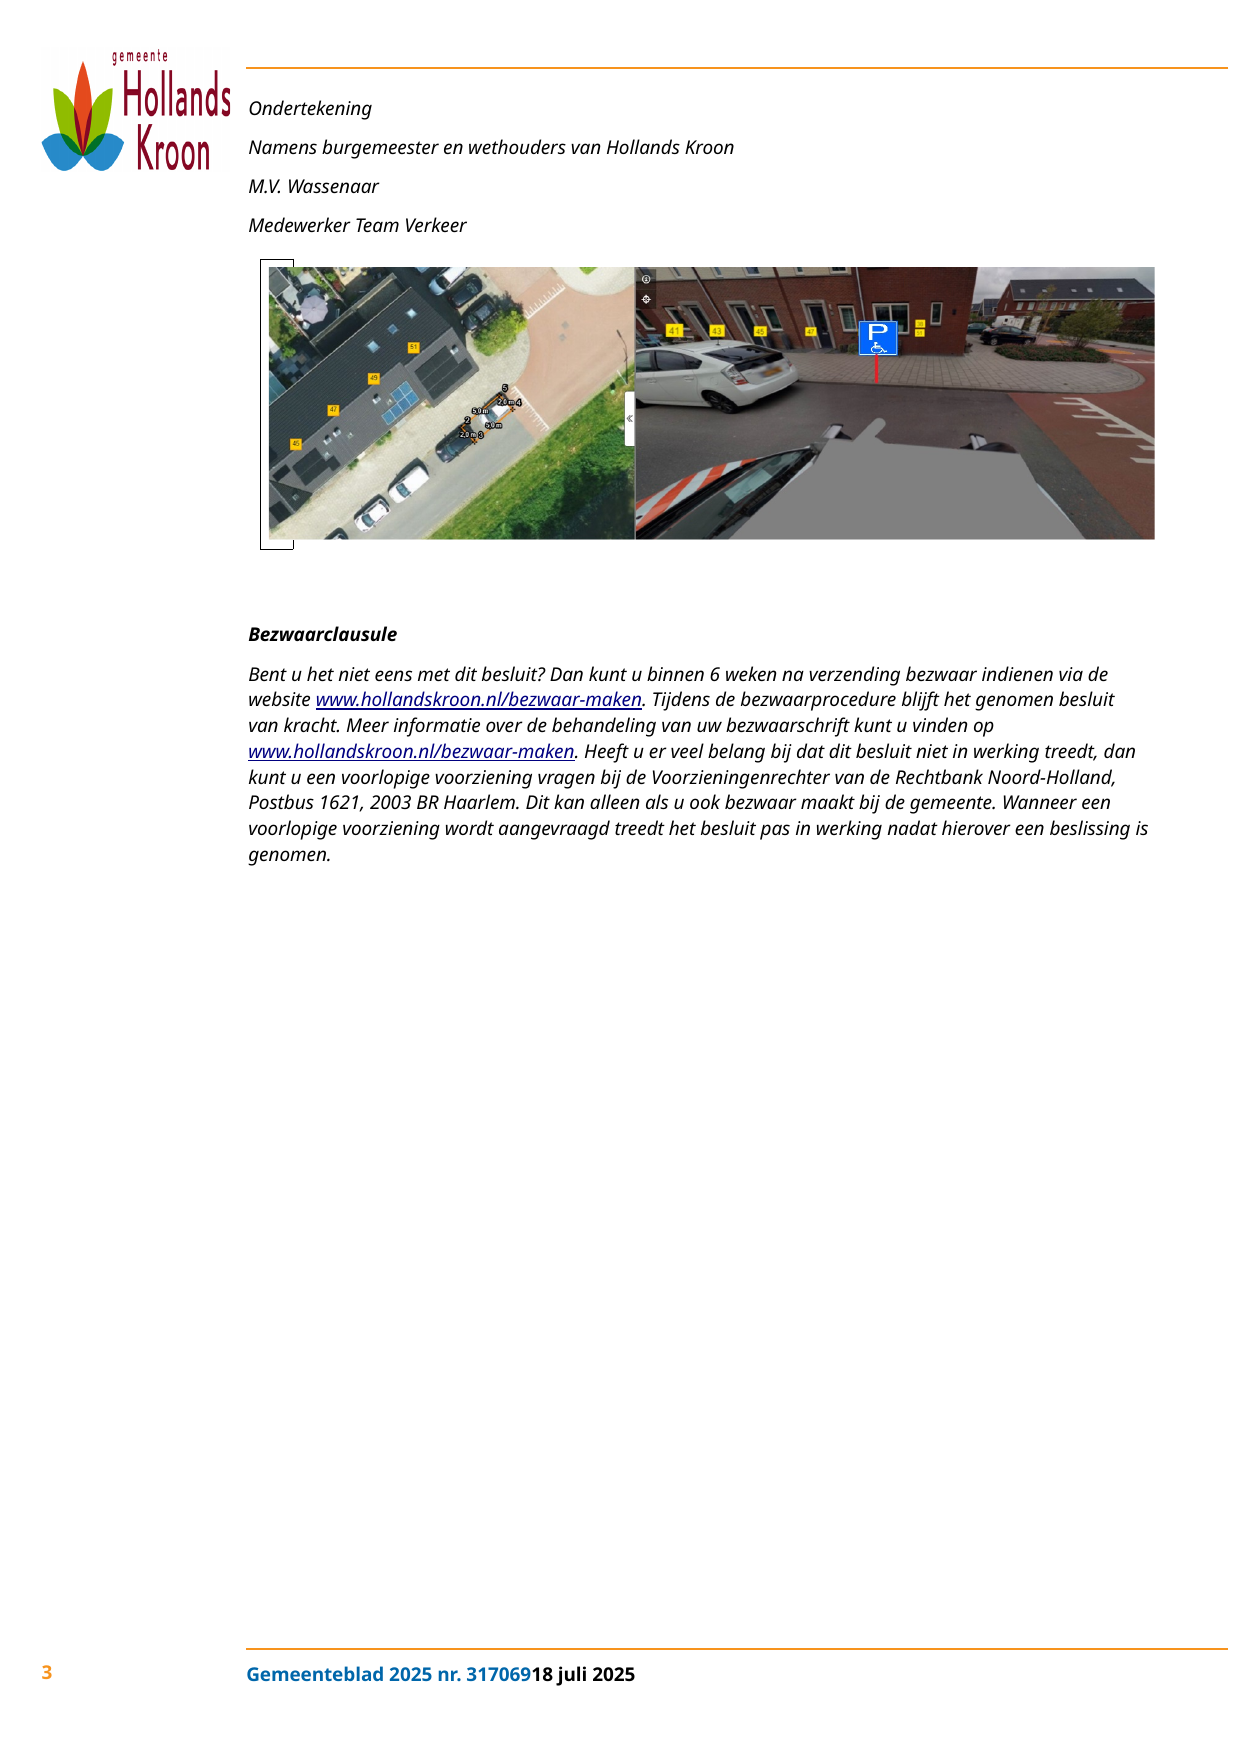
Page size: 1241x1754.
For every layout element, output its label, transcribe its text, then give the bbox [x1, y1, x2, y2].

text Ondertekening [248, 95, 1152, 121]
text Medewerker Team Verkeer [248, 213, 1152, 238]
text M.V. Wassenaar [248, 173, 1152, 199]
text Bezwaarclausule [248, 622, 1152, 647]
picture [268, 267, 1155, 540]
text Namens burgemeester en wethouders van Hollands Kroon [248, 134, 1152, 160]
text Bent u het niet eens met dit besluit? Dan kunt u binnen 6 weken na verzending bezwaar indienen via de website www.hollandskroon.nl/bezwaar-maken. Tijdens de bezwaarprocedure blijft het genomen besluit van kracht. Meer informatie over de behandeling van uw bezwaarschrift kunt u vinden op www.hollandskroon.nl/bezwaar-maken. Heeft u er veel belang bij dat dit besluit niet in werking treedt, dan kunt u een voorlopige voorziening vragen bij de Voorzieningenrechter van de Rechtbank Noord-Holland, Postbus 1621, 2003 BR Haarlem. Dit kan alleen als u ook bezwaar maakt bij de gemeente. Wanneer een voorlopige voorziening wordt aangevraagd treedt het besluit pas in werking nadat hierover een beslissing is genomen. [248, 661, 1152, 867]
picture [41, 47, 231, 172]
